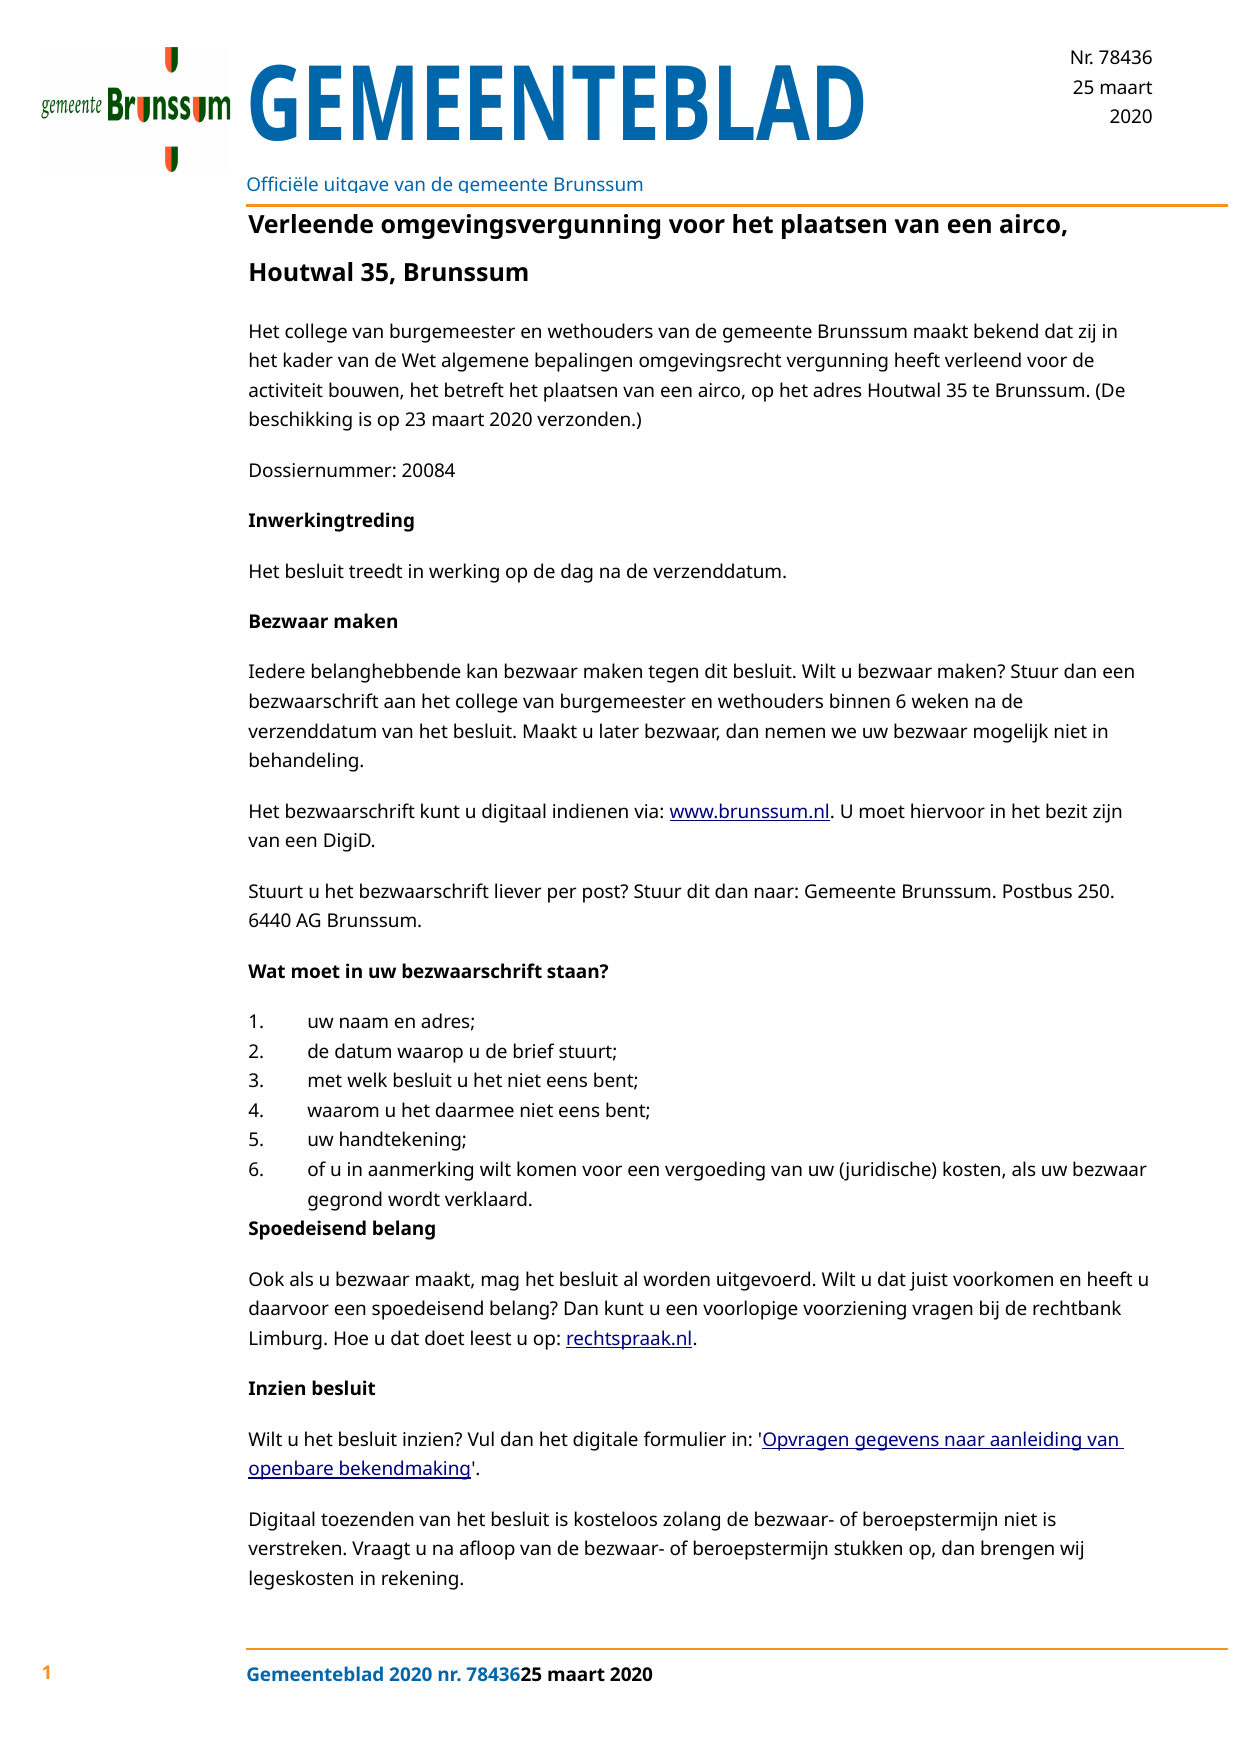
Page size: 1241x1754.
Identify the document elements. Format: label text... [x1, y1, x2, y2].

picture [41, 47, 231, 172]
list waarom u het daarmee niet eens bent; [248, 1097, 1152, 1123]
text Het college van burgemeester en wethouders van de gemeente Brunssum maakt bekend dat zij in het kader van de Wet algemene bepalingen omgevingsrecht vergunning heeft verleend voor de activiteit bouwen, het betreft het plaatsen van een airco, op het adres Houtwal 35 te Brunssum. (De beschikking is op 23 maart 2020 verzonden.) [248, 318, 1152, 432]
list of u in aanmerking wilt komen voor een vergoeding van uw (juridische) kosten, als uw bezwaar gegrond wordt verklaard. [248, 1156, 1152, 1212]
text Wilt u het besluit inzien? Vul dan het digitale formulier in: 'Opvragen gegevens naar aanleiding van openbare bekendmaking'. [248, 1426, 1152, 1481]
text Inzien besluit [248, 1375, 1152, 1401]
list de datum waarop u de brief stuurt; [248, 1038, 1152, 1064]
text Iedere belanghebbende kan bezwaar maken tegen dit besluit. Wilt u bezwaar maken? Stuur dan een bezwaarschrift aan het college van burgemeester en wethouders binnen 6 weken na de verzenddatum van het besluit. Maakt u later bezwaar, dan nemen we uw bezwaar mogelijk niet in behandeling. [248, 659, 1152, 773]
text Wat moet in uw bezwaarschrift staan? [248, 958, 1152, 984]
text Ook als u bezwaar maakt, mag het besluit al worden uitgevoerd. Wilt u dat juist voorkomen en heeft u daarvoor een spoedeisend belang? Dan kunt u een voorlopige voorziening vragen bij de rechtbank Limburg. Hoe u dat doet leest u op: rechtspraak.nl. [248, 1266, 1152, 1351]
list uw naam en adres; [248, 1008, 1152, 1034]
text Verleende omgevingsvergunning voor het plaatsen van een airco, Houtwal 35, Brunssum [248, 207, 1152, 288]
list met welk besluit u het niet eens bent; [248, 1067, 1152, 1093]
list uw handtekening; [248, 1127, 1152, 1152]
text Dossiernummer: 20084 [248, 457, 1152, 483]
text Spoedeisend belang [248, 1215, 1152, 1241]
text Het bezwaarschrift kunt u digitaal indienen via: www.brunssum.nl. U moet hiervoor in het bezit zijn van een DigiD. [248, 798, 1152, 853]
text Inwerkingtreding [248, 507, 1152, 533]
text Stuurt u het bezwaarschrift liever per post? Stuur dit dan naar: Gemeente Brunssum. Postbus 250. 6440 AG Brunssum. [248, 878, 1152, 933]
text Digitaal toezenden van het besluit is kosteloos zolang de bezwaar- of beroepstermijn niet is verstreken. Vraagt u na afloop van de bezwaar- of beroepstermijn stukken op, dan brengen wij legeskosten in rekening. [248, 1506, 1152, 1591]
text Bezwaar maken [248, 608, 1152, 634]
text Het besluit treedt in werking op de dag na de verzenddatum. [248, 558, 1152, 584]
